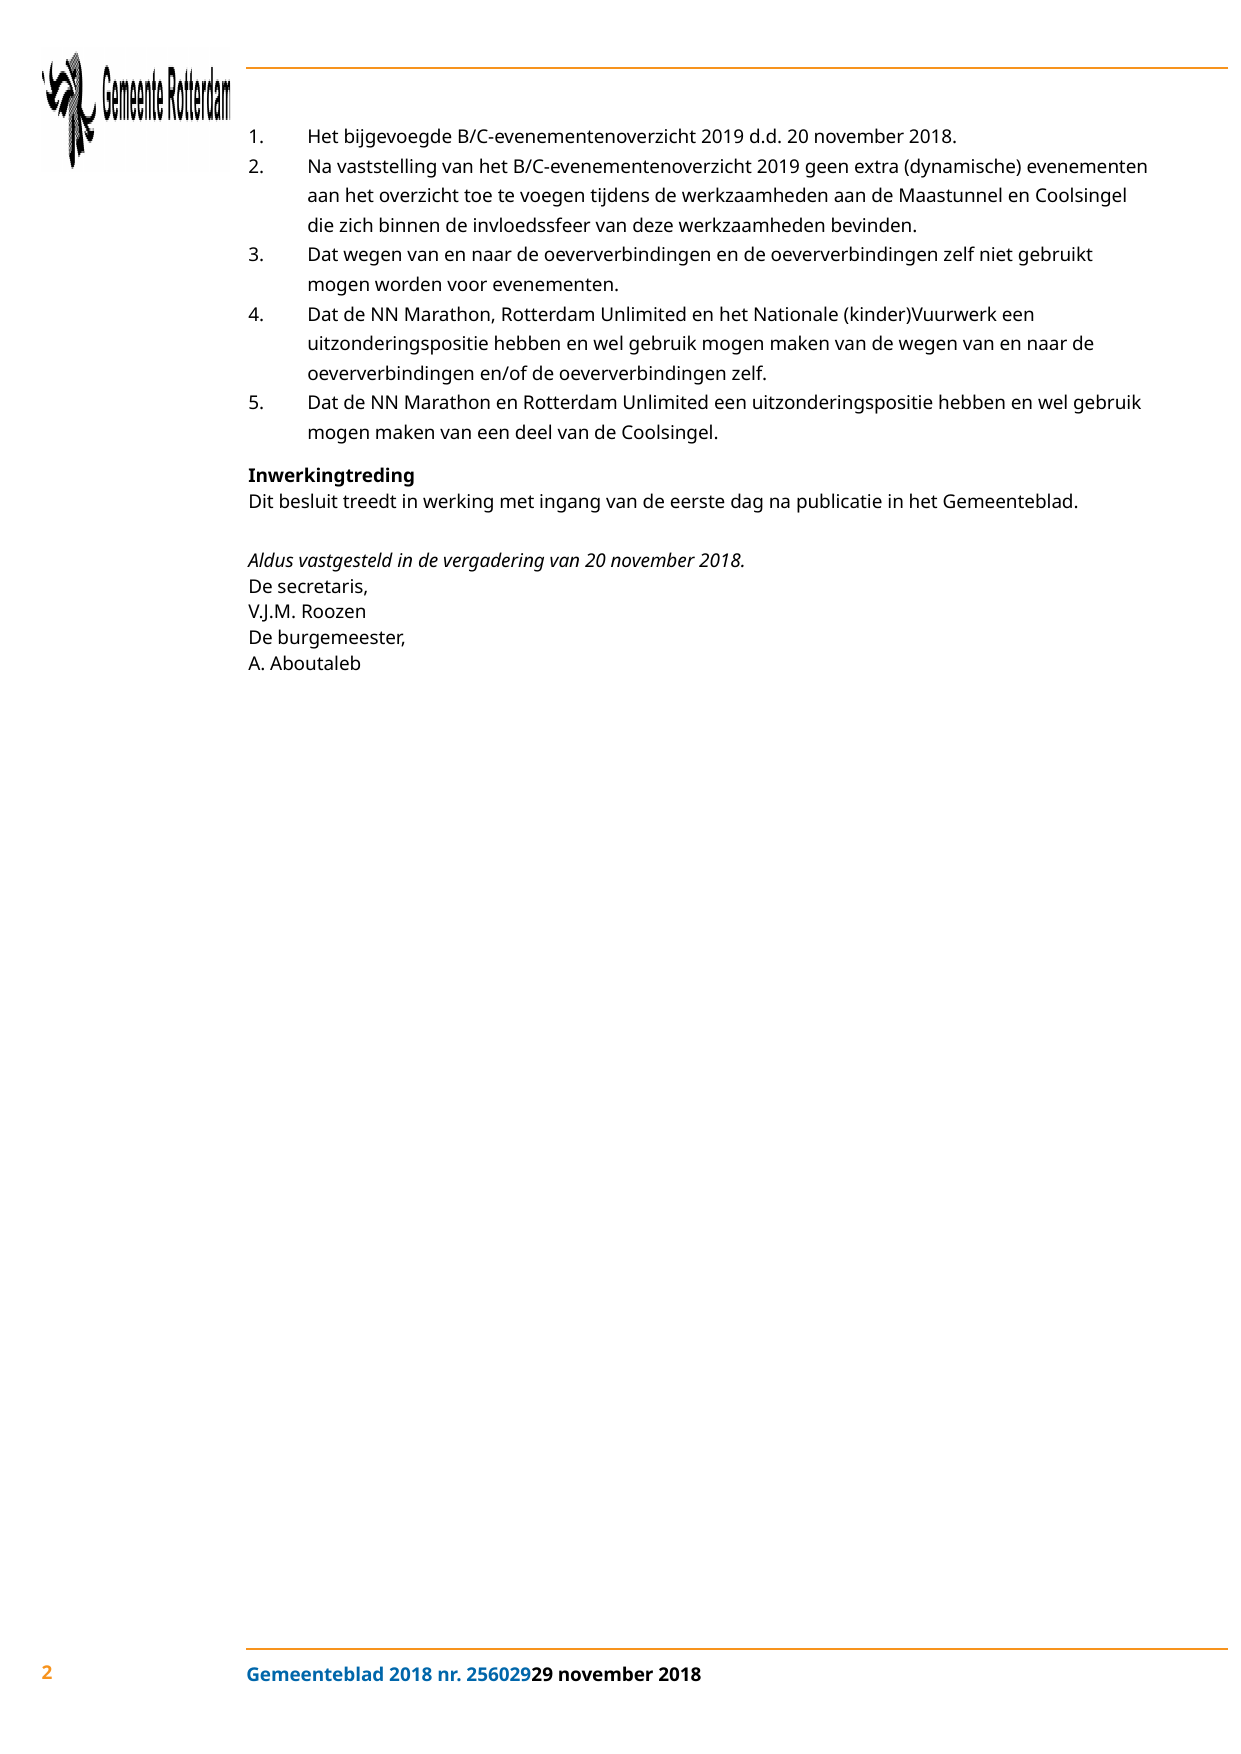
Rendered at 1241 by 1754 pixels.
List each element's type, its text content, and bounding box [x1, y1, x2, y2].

picture [41, 47, 231, 172]
text Inwerkingtreding [248, 462, 1152, 488]
text Aldus vastgesteld in de vergadering van 20 november 2018. [248, 547, 1152, 573]
list Dat de NN Marathon en Rotterdam Unlimited een uitzonderingspositie hebben en wel gebruik mogen maken van een deel van de Coolsingel. [248, 389, 1152, 445]
list Na vaststelling van het B/C-evenementenoverzicht 2019 geen extra (dynamische) evenementen aan het overzicht toe te voegen tijdens de werkzaamheden aan de Maastunnel en Coolsingel die zich binnen de invloedssfeer van deze werkzaamheden bevinden. [248, 153, 1152, 238]
text De burgemeester, [248, 624, 1152, 650]
text Dit besluit treedt in werking met ingang van de eerste dag na publicatie in het Gemeenteblad. [248, 488, 1152, 514]
list Het bijgevoegde B/C-evenementenoverzicht 2019 d.d. 20 november 2018. [248, 123, 1152, 149]
text V.J.M. Roozen [248, 598, 1152, 624]
list Dat de NN Marathon, Rotterdam Unlimited en het Nationale (kinder)Vuurwerk een uitzonderingspositie hebben en wel gebruik mogen maken van de wegen van en naar de oeververbindingen en/of de oeververbindingen zelf. [248, 301, 1152, 386]
list Dat wegen van en naar de oeververbindingen en de oeververbindingen zelf niet gebruikt mogen worden voor evenementen. [248, 242, 1152, 297]
text A. Aboutaleb [248, 650, 1152, 676]
text De secretaris, [248, 573, 1152, 598]
